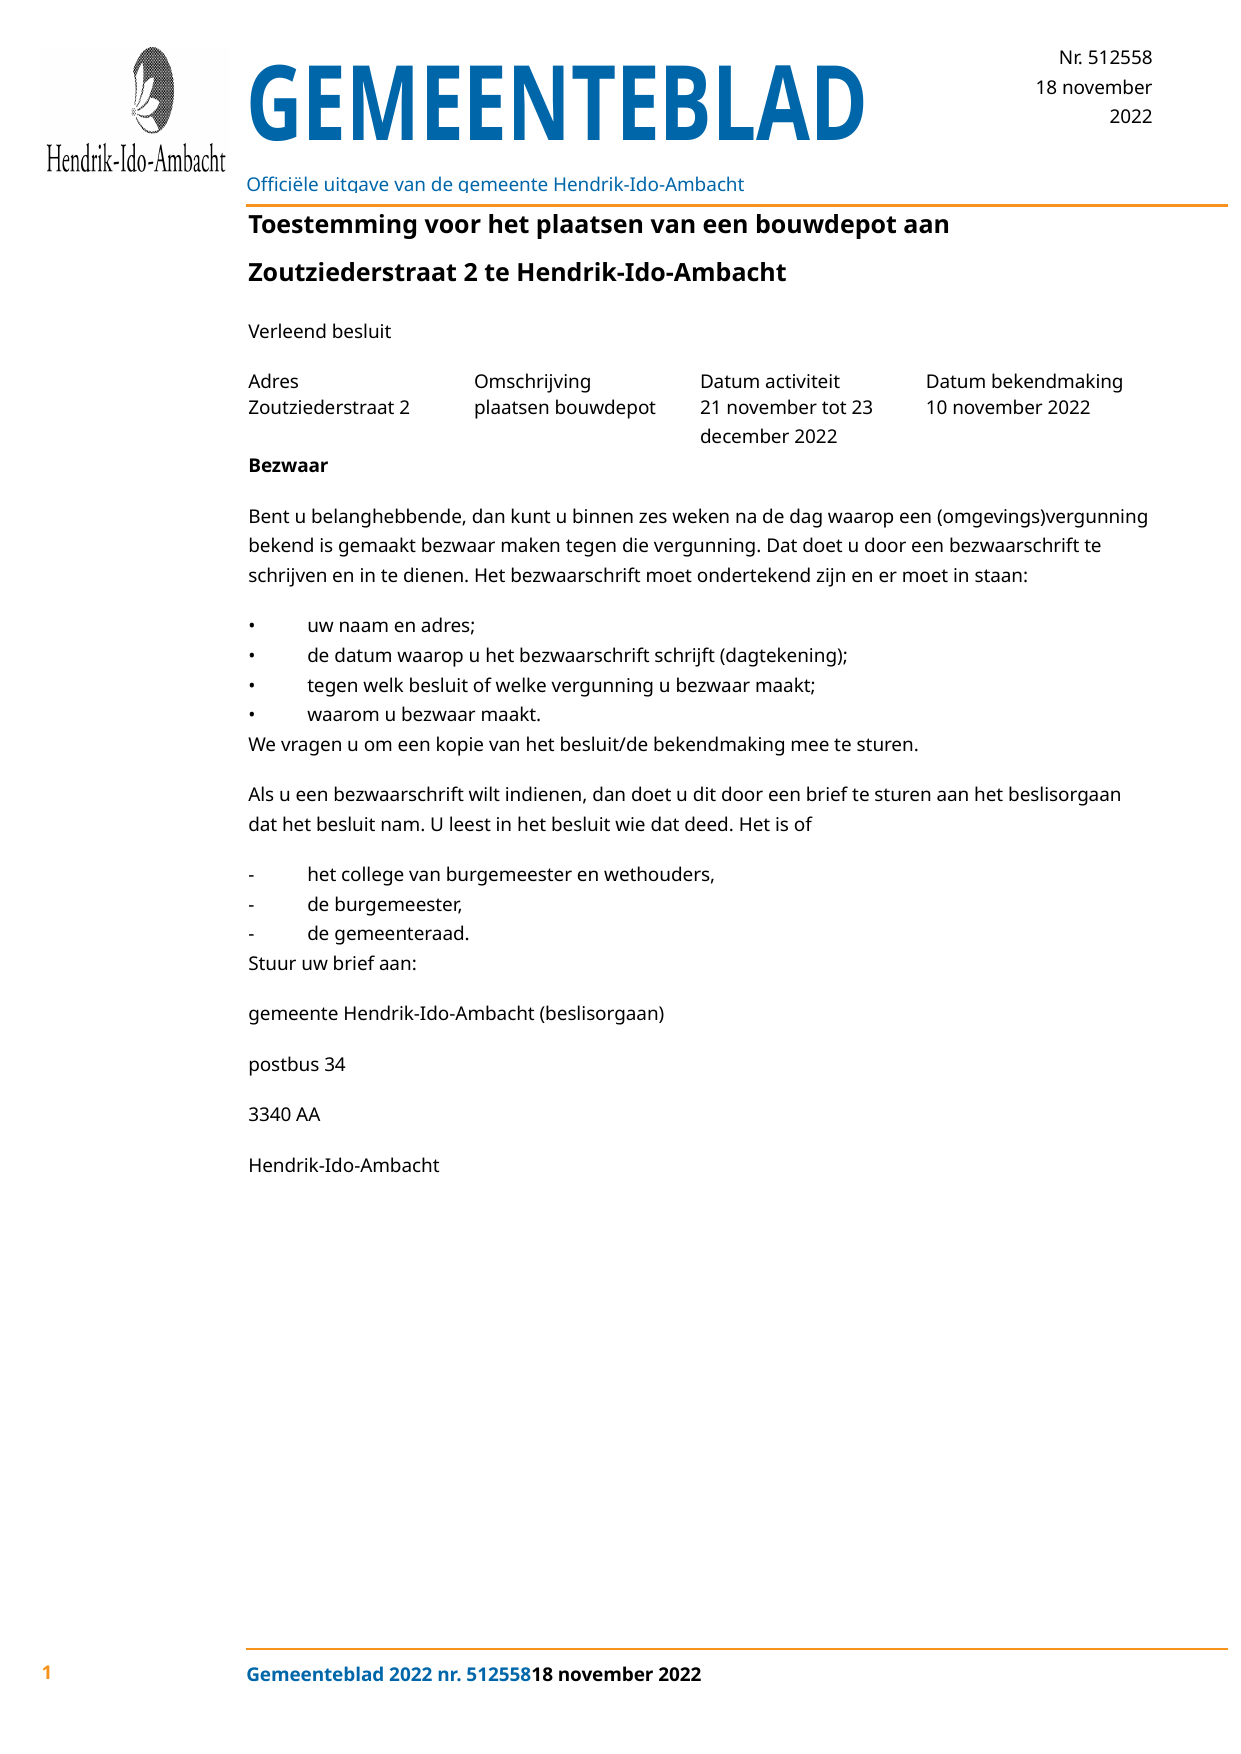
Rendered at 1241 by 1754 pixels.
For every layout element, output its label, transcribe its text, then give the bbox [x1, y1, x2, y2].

text Toestemming voor het plaatsen van een bouwdepot aan Zoutziederstraat 2 te Hendrik-Ido-Ambacht [248, 207, 1152, 288]
text gemeente Hendrik-Ido-Ambacht (beslisorgaan) [248, 1001, 1152, 1026]
text Verleend besluit [248, 318, 1152, 344]
text Bent u belanghebbende, dan kunt u binnen zes weken na de dag waarop een (omgevings)vergunning bekend is gemaakt bezwaar maken tegen die vergunning. Dat doet u door een bezwaarschrift te schrijven en in te dienen. Het bezwaarschrift moet ondertekend zijn en er moet in staan: [248, 503, 1152, 588]
list de datum waarop u het bezwaarschrift schrijft (dagtekening); [248, 642, 1152, 668]
table_header Datum bekendmaking [926, 369, 1152, 394]
table_header Omschrijving [474, 369, 700, 394]
table_cell plaatsen bouwdepot [474, 394, 700, 449]
text Stuur uw brief aan: [248, 950, 1152, 976]
text We vragen u om een kopie van het besluit/de bekendmaking mee te sturen. [248, 731, 1152, 757]
table_cell 21 november tot 23 december 2022 [700, 394, 926, 449]
list het college van burgemeester en wethouders, [248, 861, 1152, 887]
list tegen welk besluit of welke vergunning u bezwaar maakt; [248, 672, 1152, 698]
text postbus 34 [248, 1051, 1152, 1077]
picture [41, 47, 231, 172]
text 3340 AA [248, 1101, 1152, 1127]
list waarom u bezwaar maakt. [248, 701, 1152, 727]
table_cell 10 november 2022 [926, 394, 1152, 449]
table_header Adres [248, 369, 474, 394]
list uw naam en adres; [248, 613, 1152, 638]
text Hendrik-Ido-Ambacht [248, 1152, 1152, 1178]
list de burgemeester, [248, 891, 1152, 917]
table_cell Zoutziederstraat 2 [248, 394, 474, 449]
table_header Datum activiteit [700, 369, 926, 394]
list de gemeenteraad. [248, 921, 1152, 946]
text Als u een bezwaarschrift wilt indienen, dan doet u dit door een brief te sturen aan het beslisorgaan dat het besluit nam. U leest in het besluit wie dat deed. Het is of [248, 781, 1152, 837]
text Bezwaar [248, 453, 1152, 478]
